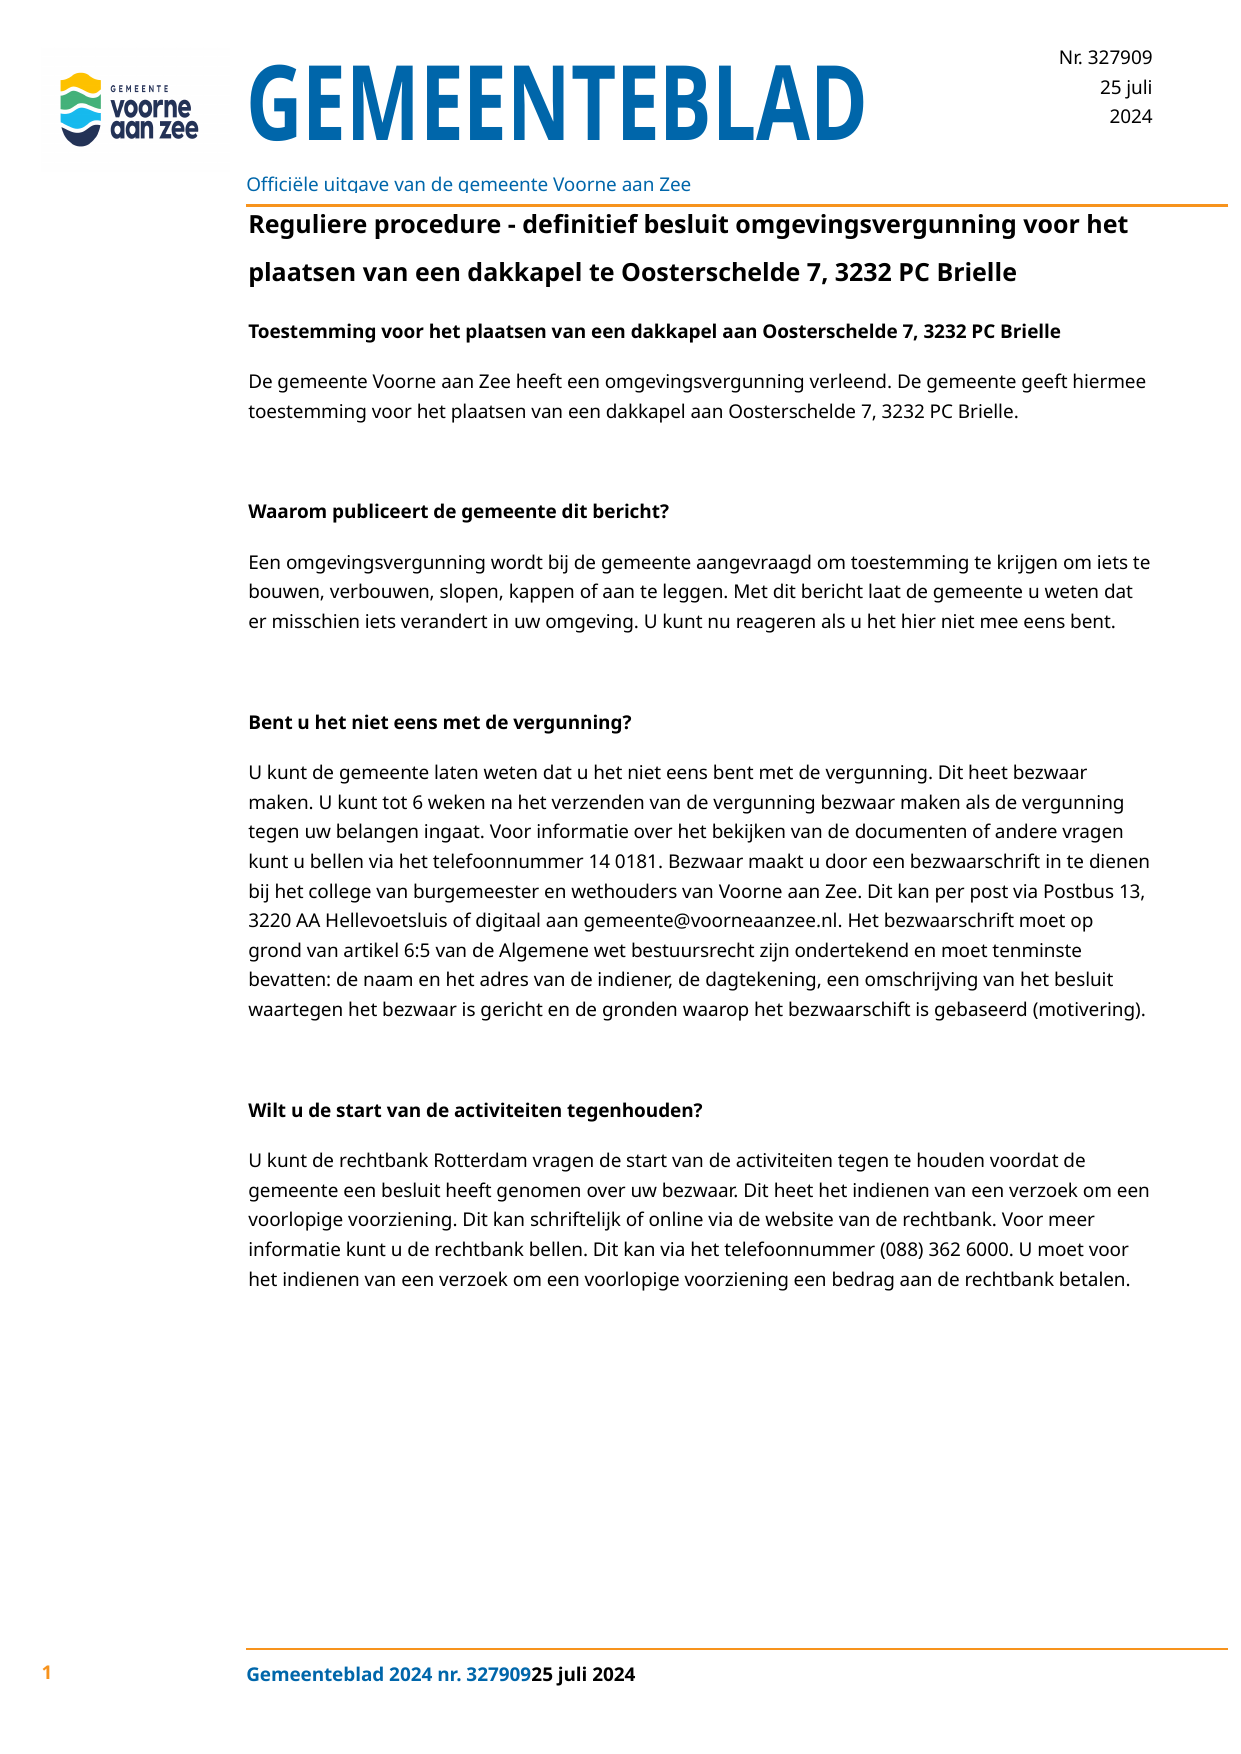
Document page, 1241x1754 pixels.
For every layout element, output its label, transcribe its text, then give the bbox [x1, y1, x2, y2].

text Reguliere procedure - definitief besluit omgevingsvergunning voor het plaatsen van een dakkapel te Oosterschelde 7, 3232 PC Brielle [248, 207, 1152, 288]
text U kunt de gemeente laten weten dat u het niet eens bent met de vergunning. Dit heet bezwaar maken. U kunt tot 6 weken na het verzenden van de vergunning bezwaar maken als de vergunning tegen uw belangen ingaat. Voor informatie over het bekijken van de documenten of andere vragen kunt u bellen via het telefoonnummer 14 0181. Bezwaar maakt u door een bezwaarschrift in te dienen bij het college van burgemeester en wethouders van Voorne aan Zee. Dit kan per post via Postbus 13, 3220 AA Hellevoetsluis of digitaal aan gemeente@voorneaanzee.nl. Het bezwaarschrift moet op grond van artikel 6:5 van de Algemene wet bestuursrecht zijn ondertekend en moet tenminste bevatten: de naam en het adres van de indiener, de dagtekening, een omschrijving van het besluit waartegen het bezwaar is gericht en de gronden waarop het bezwaarschift is gebaseerd (motivering). [248, 759, 1152, 1022]
text Wilt u de start van de activiteiten tegenhouden? [248, 1097, 1152, 1123]
text De gemeente Voorne aan Zee heeft een omgevingsvergunning verleend. De gemeente geeft hiermee toestemming voor het plaatsen van een dakkapel aan Oosterschelde 7, 3232 PC Brielle. [248, 368, 1152, 424]
text Waarom publiceert de gemeente dit bericht? [248, 499, 1152, 524]
picture [41, 47, 231, 172]
text Een omgevingsvergunning wordt bij de gemeente aangevraagd om toestemming te krijgen om iets te bouwen, verbouwen, slopen, kappen of aan te leggen. Met dit bericht laat de gemeente u weten dat er misschien iets verandert in uw omgeving. U kunt nu reageren als u het hier niet mee eens bent. [248, 549, 1152, 634]
text Toestemming voor het plaatsen van een dakkapel aan Oosterschelde 7, 3232 PC Brielle [248, 318, 1152, 344]
text U kunt de rechtbank Rotterdam vragen de start van de activiteiten tegen te houden voordat de gemeente een besluit heeft genomen over uw bezwaar. Dit heet het indienen van een verzoek om een voorlopige voorziening. Dit kan schriftelijk of online via de website van de rechtbank. Voor meer informatie kunt u de rechtbank bellen. Dit kan via het telefoonnummer (088) 362 6000. U moet voor het indienen van een verzoek om een voorlopige voorziening een bedrag aan de rechtbank betalen. [248, 1147, 1152, 1292]
text Bent u het niet eens met de vergunning? [248, 709, 1152, 735]
